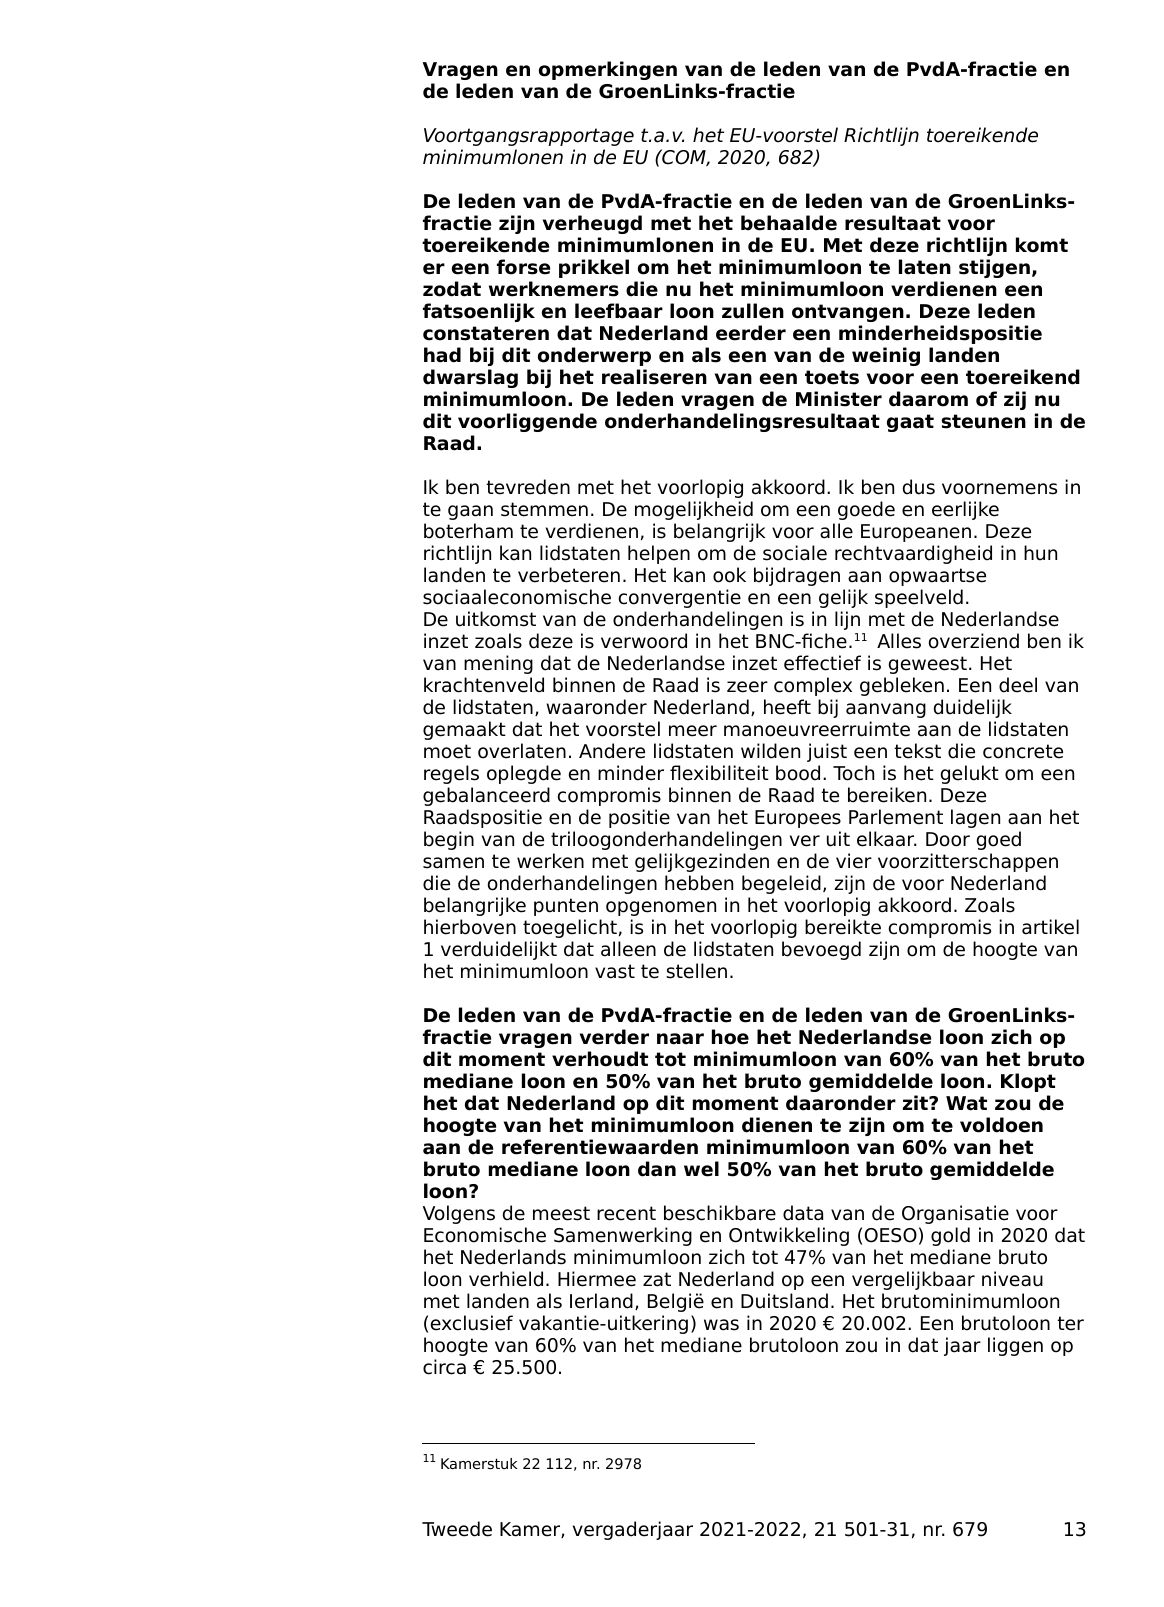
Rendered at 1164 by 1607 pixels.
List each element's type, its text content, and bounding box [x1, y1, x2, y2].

subtitle Vragen en opmerkingen van de leden van de PvdA-fractie en de leden van de GroenLinks-fractie [422, 59, 1087, 103]
text Kamerstuk 22 112, nr. 2978 [422, 1452, 1087, 1474]
subtitle Voortgangsrapportage t.a.v. het EU-voorstel Richtlijn toereikende minimumlonen in de EU (COM, 2020, 682) [422, 125, 1087, 169]
text De leden van de PvdA-fractie en de leden van de GroenLinks-fractie vragen verder naar hoe het Nederlandse loon zich op dit moment verhoudt tot minimumloon van 60% van het bruto mediane loon en 50% van het bruto gemiddelde loon. Klopt het dat Nederland op dit moment daaronder zit? Wat zou de hoogte van het minimumloon dienen te zijn om te voldoen aan de referentiewaarden minimumloon van 60% van het bruto mediane loon dan wel 50% van het bruto gemiddelde loon? [422, 1005, 1087, 1203]
text De uitkomst van de onderhandelingen is in lijn met de Nederlandse inzet zoals deze is verwoord in het BNC-fiche. Alles overziend ben ik van mening dat de Nederlandse inzet effectief is geweest. Het krachtenveld binnen de Raad is zeer complex gebleken. Een deel van de lidstaten, waaronder Nederland, heeft bij aanvang duidelijk gemaakt dat het voorstel meer manoeuvreerruimte aan de lidstaten moet overlaten. Andere lidstaten wilden juist een tekst die concrete regels oplegde en minder flexibiliteit bood. Toch is het gelukt om een gebalanceerd compromis binnen de Raad te bereiken. Deze Raadspositie en de positie van het Europees Parlement lagen aan het begin van de triloogonderhandelingen ver uit elkaar. Door goed samen te werken met gelijkgezinden en de vier voorzitterschappen die de onderhandelingen hebben begeleid, zijn de voor Nederland belangrijke punten opgenomen in het voorlopig akkoord. Zoals hierboven toegelicht, is in het voorlopig bereikte compromis in artikel 1 verduidelijkt dat alleen de lidstaten bevoegd zijn om de hoogte van het minimumloon vast te stellen. [422, 609, 1087, 983]
text Ik ben tevreden met het voorlopig akkoord. Ik ben dus voornemens in te gaan stemmen. De mogelijkheid om een goede en eerlijke boterham te verdienen, is belangrijk voor alle Europeanen. Deze richtlijn kan lidstaten helpen om de sociale rechtvaardigheid in hun landen te verbeteren. Het kan ook bijdragen aan opwaartse sociaaleconomische convergentie en een gelijk speelveld. [422, 477, 1087, 609]
text Volgens de meest recent beschikbare data van de Organisatie voor Economische Samenwerking en Ontwikkeling (OESO) gold in 2020 dat het Nederlands minimumloon zich tot 47% van het mediane bruto loon verhield. Hiermee zat Nederland op een vergelijkbaar niveau met landen als Ierland, België en Duitsland. Het brutominimumloon (exclusief vakantie-uitkering) was in 2020 € 20.002. Een brutoloon ter hoogte van 60% van het mediane brutoloon zou in dat jaar liggen op circa € 25.500. [422, 1203, 1087, 1379]
text De leden van de PvdA-fractie en de leden van de GroenLinks-fractie zijn verheugd met het behaalde resultaat voor toereikende minimumlonen in de EU. Met deze richtlijn komt er een forse prikkel om het minimumloon te laten stijgen, zodat werknemers die nu het minimumloon verdienen een fatsoenlijk en leefbaar loon zullen ontvangen. Deze leden constateren dat Nederland eerder een minderheidspositie had bij dit onderwerp en als een van de weinig landen dwarslag bij het realiseren van een toets voor een toereikend minimumloon. De leden vragen de Minister daarom of zij nu dit voorliggende onderhandelingsresultaat gaat steunen in de Raad. [422, 191, 1087, 455]
